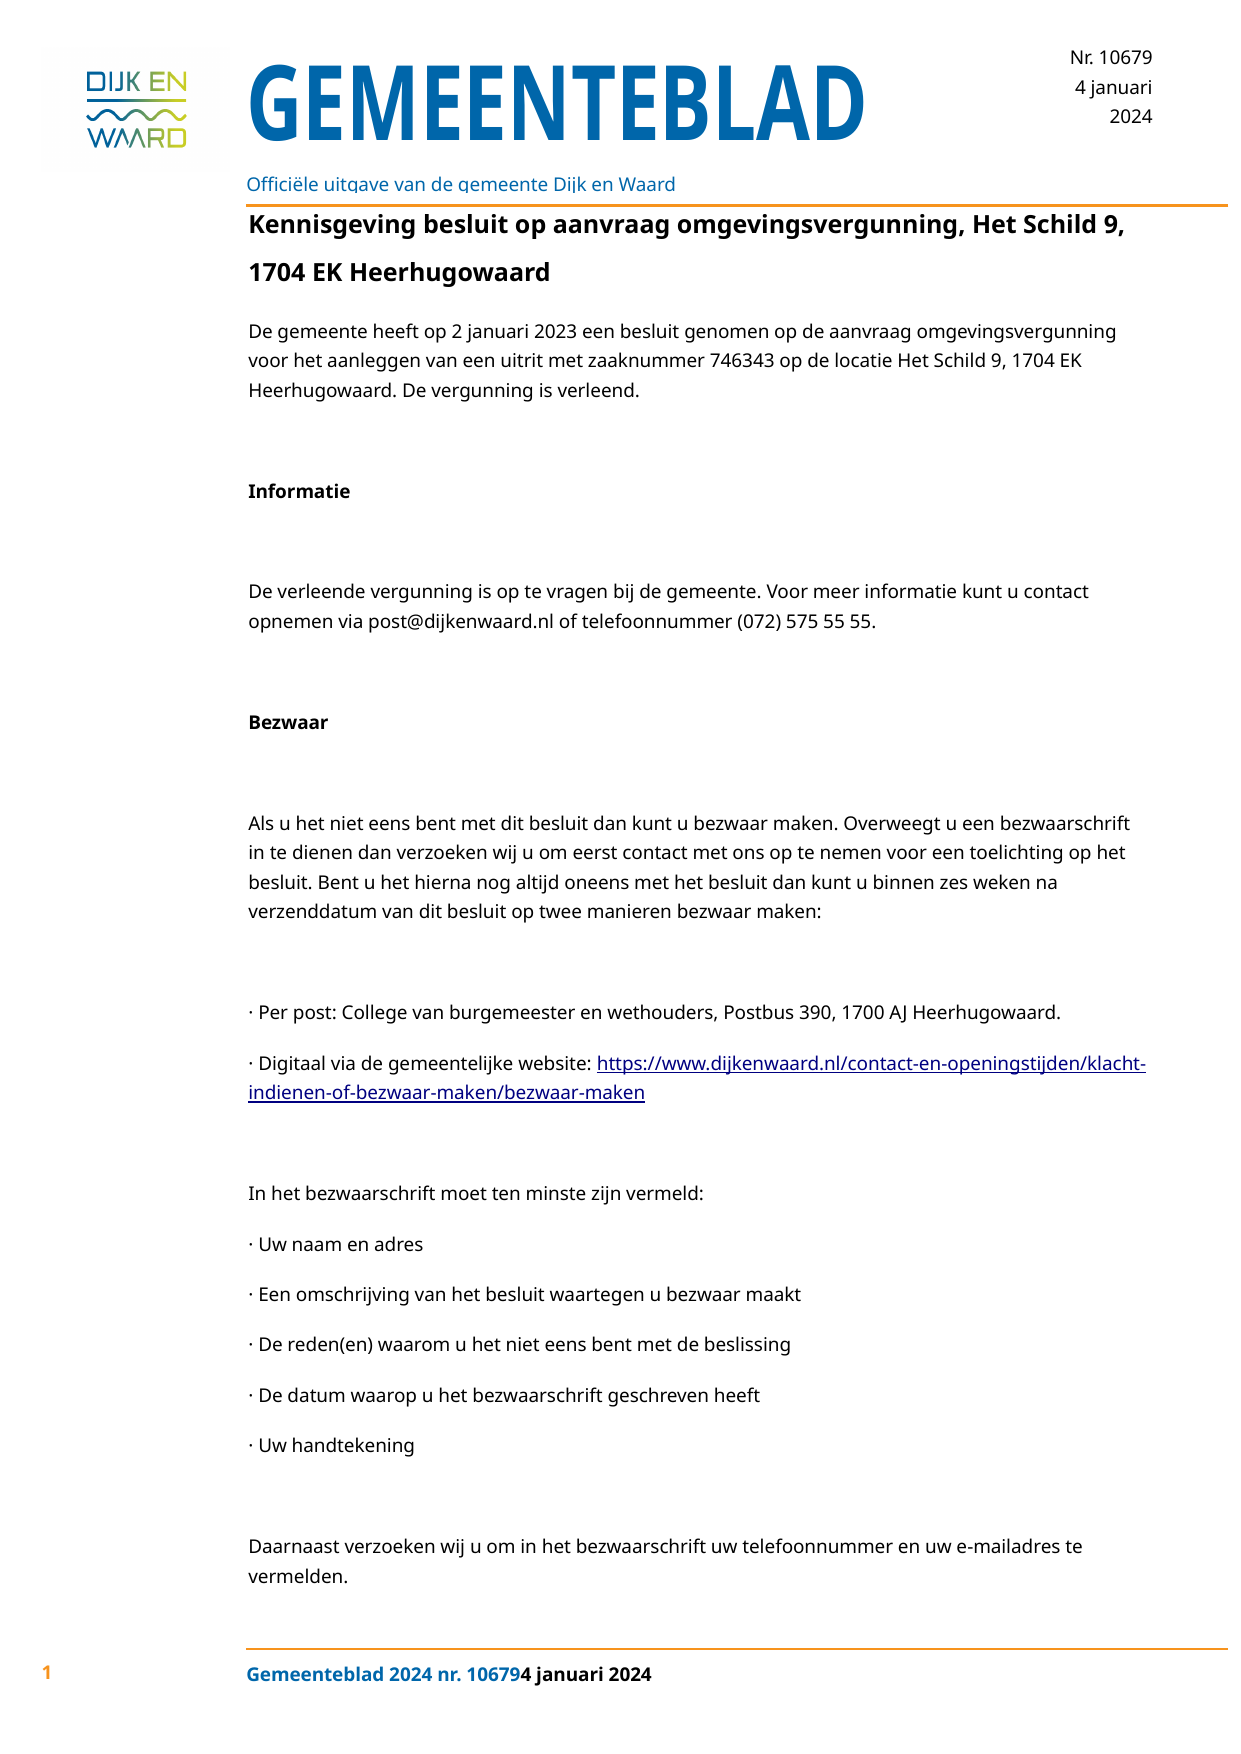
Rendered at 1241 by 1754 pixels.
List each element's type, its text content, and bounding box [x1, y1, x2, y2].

text In het bezwaarschrift moet ten minste zijn vermeld: [248, 1180, 1152, 1206]
text Kennisgeving besluit op aanvraag omgevingsvergunning, Het Schild 9, 1704 EK Heerhugowaard [248, 207, 1152, 288]
text Bezwaar [248, 709, 1152, 735]
text Daarnaast verzoeken wij u om in het bezwaarschrift uw telefoonnummer en uw e-mailadres te vermelden. [248, 1533, 1152, 1589]
text · Een omschrijving van het besluit waartegen u bezwaar maakt [248, 1281, 1152, 1307]
text · Uw naam en adres [248, 1231, 1152, 1257]
text De gemeente heeft op 2 januari 2023 een besluit genomen op de aanvraag omgevingsvergunning voor het aanleggen van een uitrit met zaaknummer 746343 op de locatie Het Schild 9, 1704 EK Heerhugowaard. De vergunning is verleend. [248, 318, 1152, 403]
text · De datum waarop u het bezwaarschrift geschreven heeft [248, 1382, 1152, 1408]
text Informatie [248, 478, 1152, 504]
text · Uw handtekening [248, 1432, 1152, 1458]
text Als u het niet eens bent met dit besluit dan kunt u bezwaar maken. Overweegt u een bezwaarschrift in te dienen dan verzoeken wij u om eerst contact met ons op te nemen voor een toelichting op het besluit. Bent u het hierna nog altijd oneens met het besluit dan kunt u binnen zes weken na verzenddatum van dit besluit op twee manieren bezwaar maken: [248, 810, 1152, 924]
picture [41, 47, 231, 172]
text De verleende vergunning is op te vragen bij de gemeente. Voor meer informatie kunt u contact opnemen via post@dijkenwaard.nl of telefoonnummer (072) 575 55 55. [248, 579, 1152, 634]
text · De reden(en) waarom u het niet eens bent met de beslissing [248, 1332, 1152, 1357]
text · Digitaal via de gemeentelijke website: https://www.dijkenwaard.nl/contact-en-openingstijden/klacht-indienen-of-bezwaar-maken/bezwaar-maken [248, 1050, 1152, 1105]
text · Per post: College van burgemeester en wethouders, Postbus 390, 1700 AJ Heerhugowaard. [248, 999, 1152, 1025]
